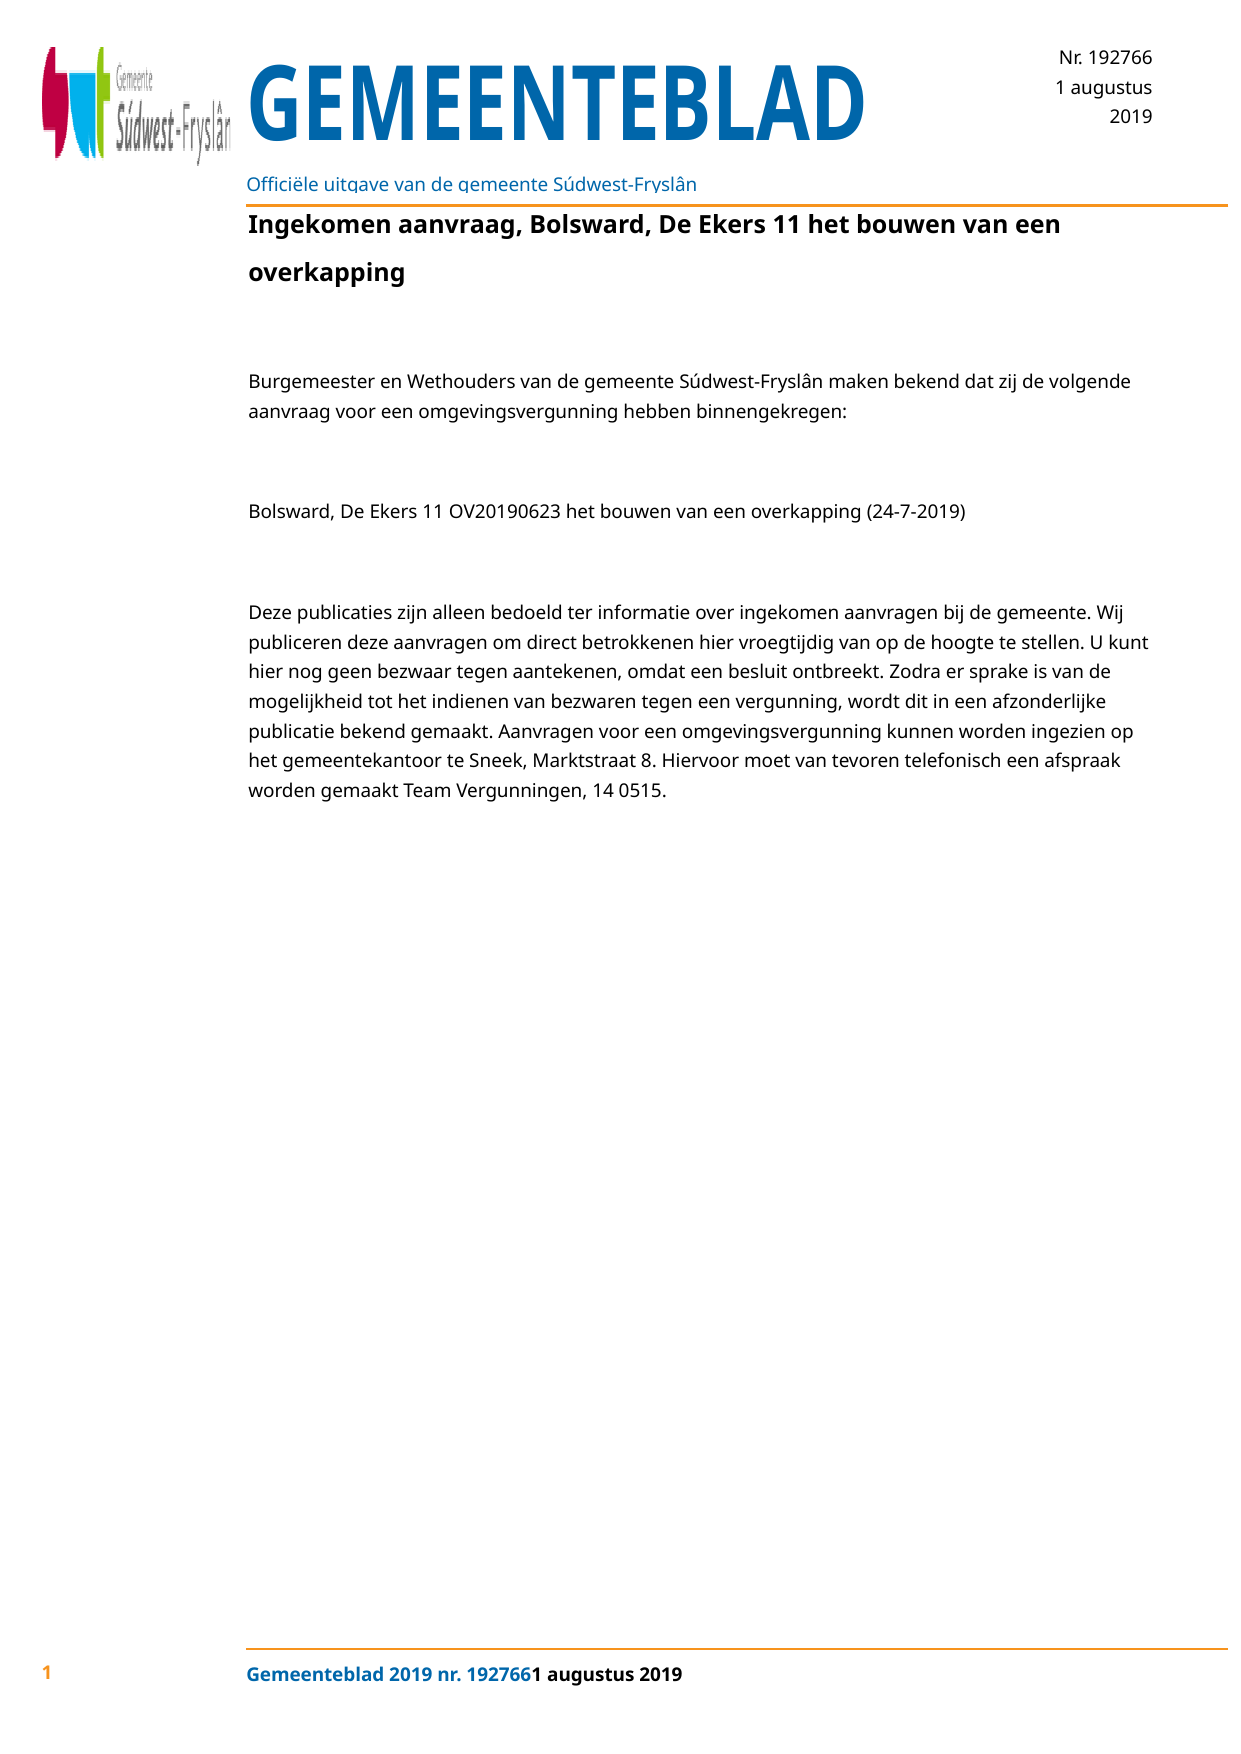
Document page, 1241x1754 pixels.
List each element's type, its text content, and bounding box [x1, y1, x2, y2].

picture [41, 47, 231, 172]
text Burgemeester en Wethouders van de gemeente Súdwest-Fryslân maken bekend dat zij de volgende aanvraag voor een omgevingsvergunning hebben binnengekregen: [248, 368, 1152, 424]
text Ingekomen aanvraag, Bolsward, De Ekers 11 het bouwen van een overkapping [248, 207, 1152, 288]
text Deze publicaties zijn alleen bedoeld ter informatie over ingekomen aanvragen bij de gemeente. Wij publiceren deze aanvragen om direct betrokkenen hier vroegtijdig van op de hoogte te stellen. U kunt hier nog geen bezwaar tegen aantekenen, omdat een besluit ontbreekt. Zodra er sprake is van de mogelijkheid tot het indienen van bezwaren tegen een vergunning, wordt dit in een afzonderlijke publicatie bekend gemaakt. Aanvragen voor een omgevingsvergunning kunnen worden ingezien op het gemeentekantoor te Sneek, Marktstraat 8. Hiervoor moet van tevoren telefonisch een afspraak worden gemaakt Team Vergunningen, 14 0515. [248, 599, 1152, 803]
text Bolsward, De Ekers 11 OV20190623 het bouwen van een overkapping (24-7-2019) [248, 499, 1152, 524]
